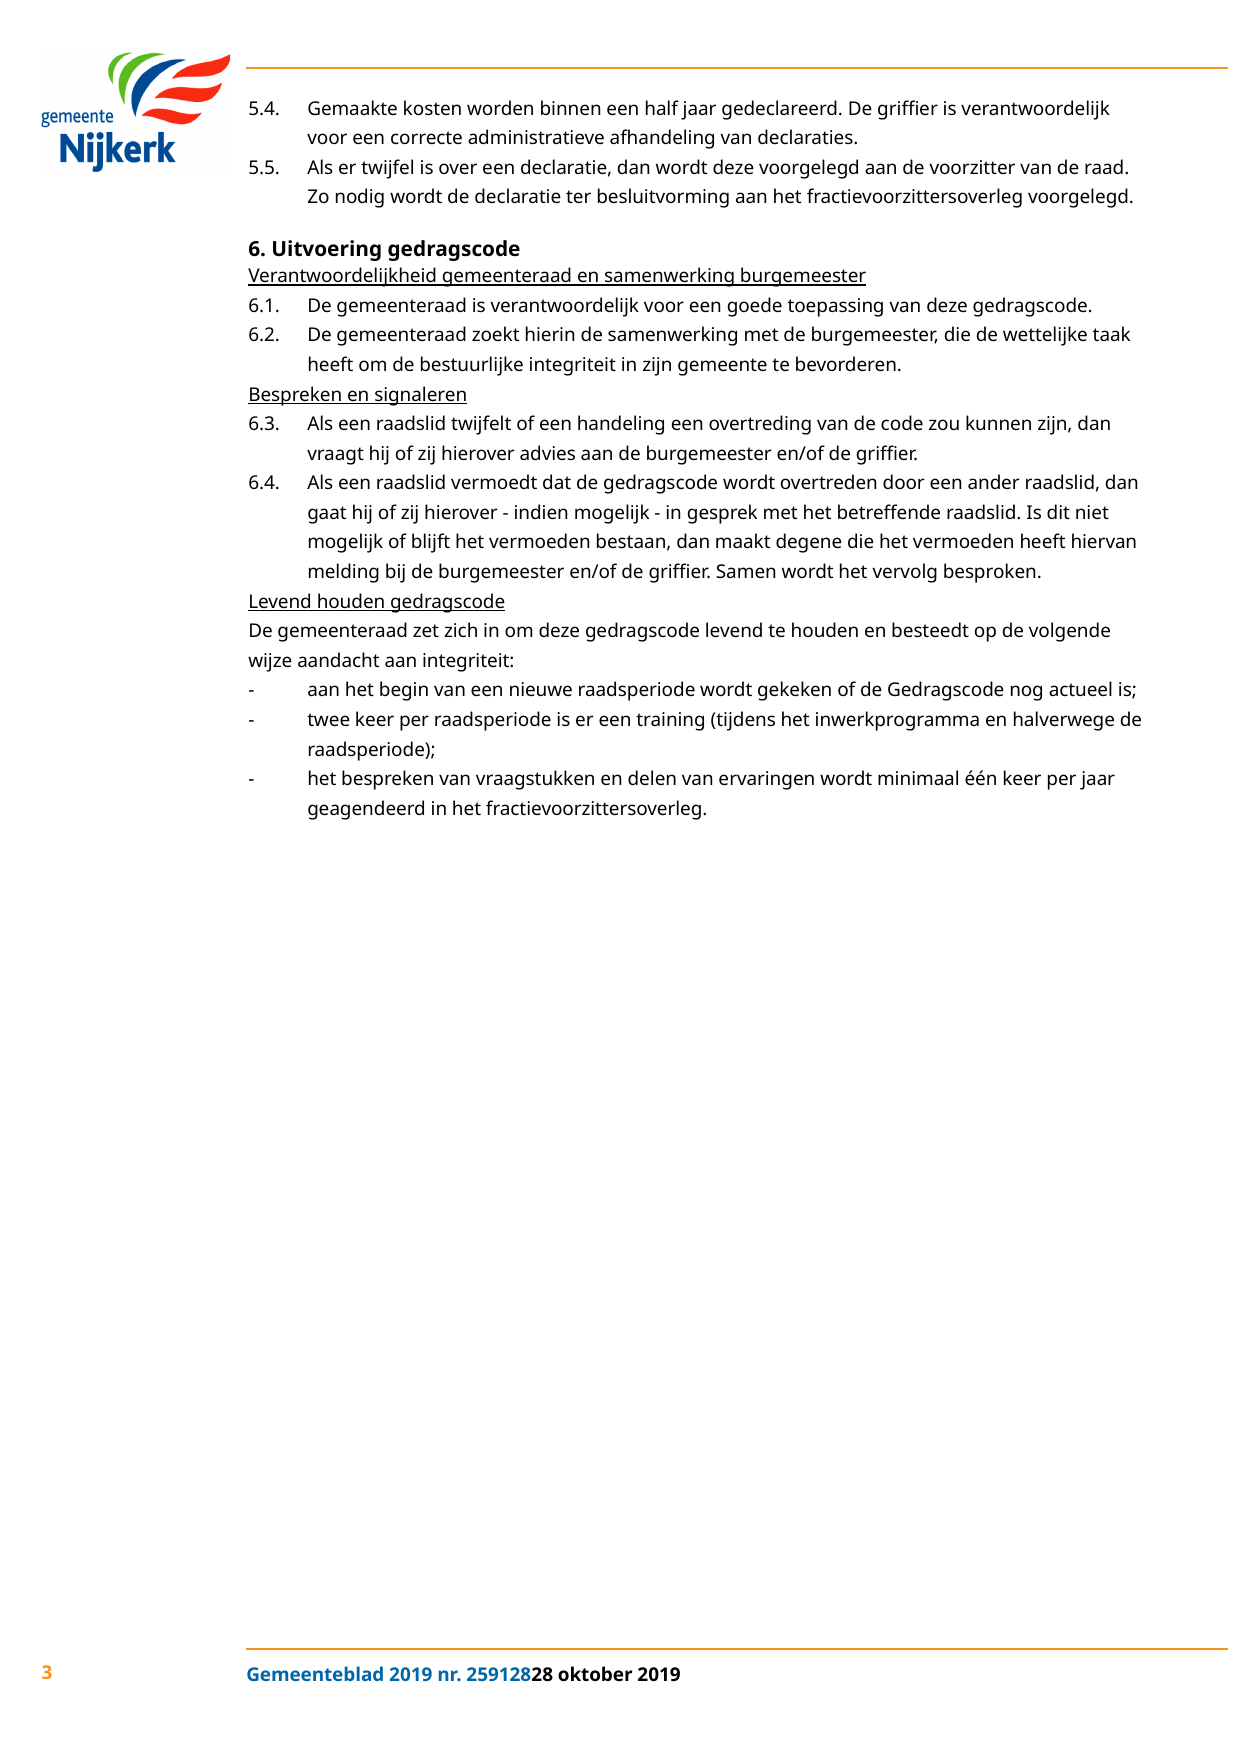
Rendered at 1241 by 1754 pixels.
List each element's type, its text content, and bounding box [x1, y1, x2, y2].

list Als een raadslid twijfelt of een handeling een overtreding van de code zou kunnen zijn, dan vraagt hij of zij hierover advies aan de burgemeester en/of de griffier. [248, 410, 1152, 466]
list het bespreken van vraagstukken en delen van ervaringen wordt minimaal één keer per jaar geagendeerd in het fractievoorzittersoverleg. [248, 765, 1152, 821]
list Als er twijfel is over een declaratie, dan wordt deze voorgelegd aan de voorzitter van de raad. Zo nodig wordt de declaratie ter besluitvorming aan het fractievoorzittersoverleg voorgelegd. [248, 154, 1152, 209]
list twee keer per raadsperiode is er een training (tijdens het inwerkprogramma en halverwege de raadsperiode); [248, 706, 1152, 761]
list aan het begin van een nieuwe raadsperiode wordt gekeken of de Gedragscode nog actueel is; [248, 677, 1152, 702]
list De gemeenteraad is verantwoordelijk voor een goede toepassing van deze gedragscode. [248, 292, 1152, 318]
text Levend houden gedragscode [248, 588, 1152, 613]
text 6. Uitvoering gedragscode [248, 234, 1152, 262]
list Gemaakte kosten worden binnen een half jaar gedeclareerd. De griffier is verantwoordelijk voor een correcte administratieve afhandeling van declaraties. [248, 95, 1152, 150]
text De gemeenteraad zet zich in om deze gedragscode levend te houden en besteedt op de volgende wijze aandacht aan integriteit: [248, 617, 1152, 673]
text Bespreken en signaleren [248, 381, 1152, 406]
picture [41, 47, 231, 172]
text Verantwoordelijkheid gemeenteraad en samenwerking burgemeester [248, 262, 1152, 288]
list De gemeenteraad zoekt hierin de samenwerking met de burgemeester, die de wettelijke taak heeft om de bestuurlijke integriteit in zijn gemeente te bevorderen. [248, 322, 1152, 377]
list Als een raadslid vermoedt dat de gedragscode wordt overtreden door een ander raadslid, dan gaat hij of zij hierover - indien mogelijk - in gesprek met het betreffende raadslid. Is dit niet mogelijk of blijft het vermoeden bestaan, dan maakt degene die het vermoeden heeft hiervan melding bij de burgemeester en/of de griffier. Samen wordt het vervolg besproken. [248, 469, 1152, 584]
